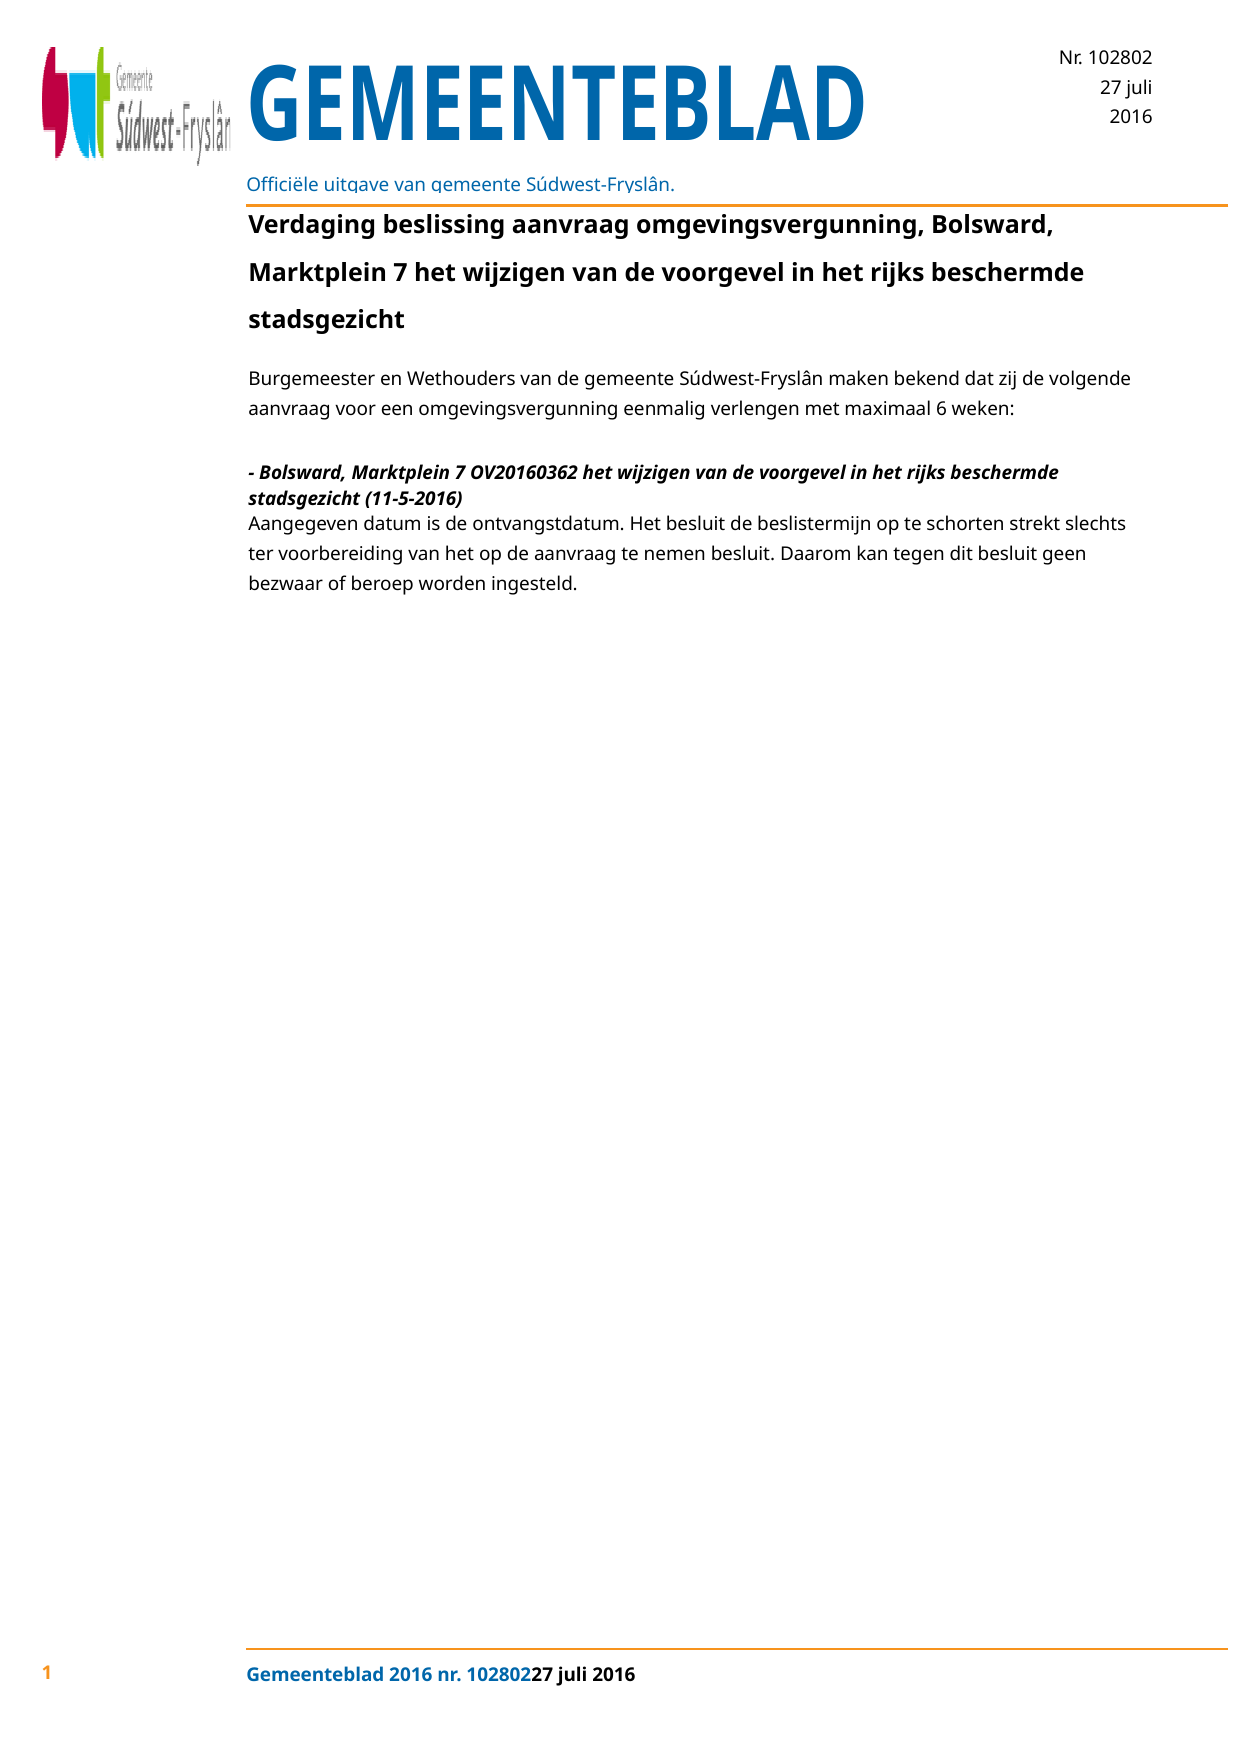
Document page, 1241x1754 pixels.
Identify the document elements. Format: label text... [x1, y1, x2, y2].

text Aangegeven datum is de ontvangstdatum. Het besluit de beslistermijn op te schorten strekt slechts ter voorbereiding van het op de aanvraag te nemen besluit. Daarom kan tegen dit besluit geen bezwaar of beroep worden ingesteld. [248, 511, 1152, 595]
text - Bolsward, Marktplein 7 OV20160362 het wijzigen van de voorgevel in het rijks beschermde stadsgezicht (11-5-2016) [248, 459, 1152, 511]
text Verdaging beslissing aanvraag omgevingsvergunning, Bolsward, Marktplein 7 het wijzigen van de voorgevel in het rijks beschermde stadsgezicht [248, 207, 1152, 336]
text Burgemeester en Wethouders van de gemeente Súdwest-Fryslân maken bekend dat zij de volgende aanvraag voor een omgevingsvergunning eenmalig verlengen met maximaal 6 weken: [248, 366, 1152, 421]
picture [41, 47, 231, 172]
